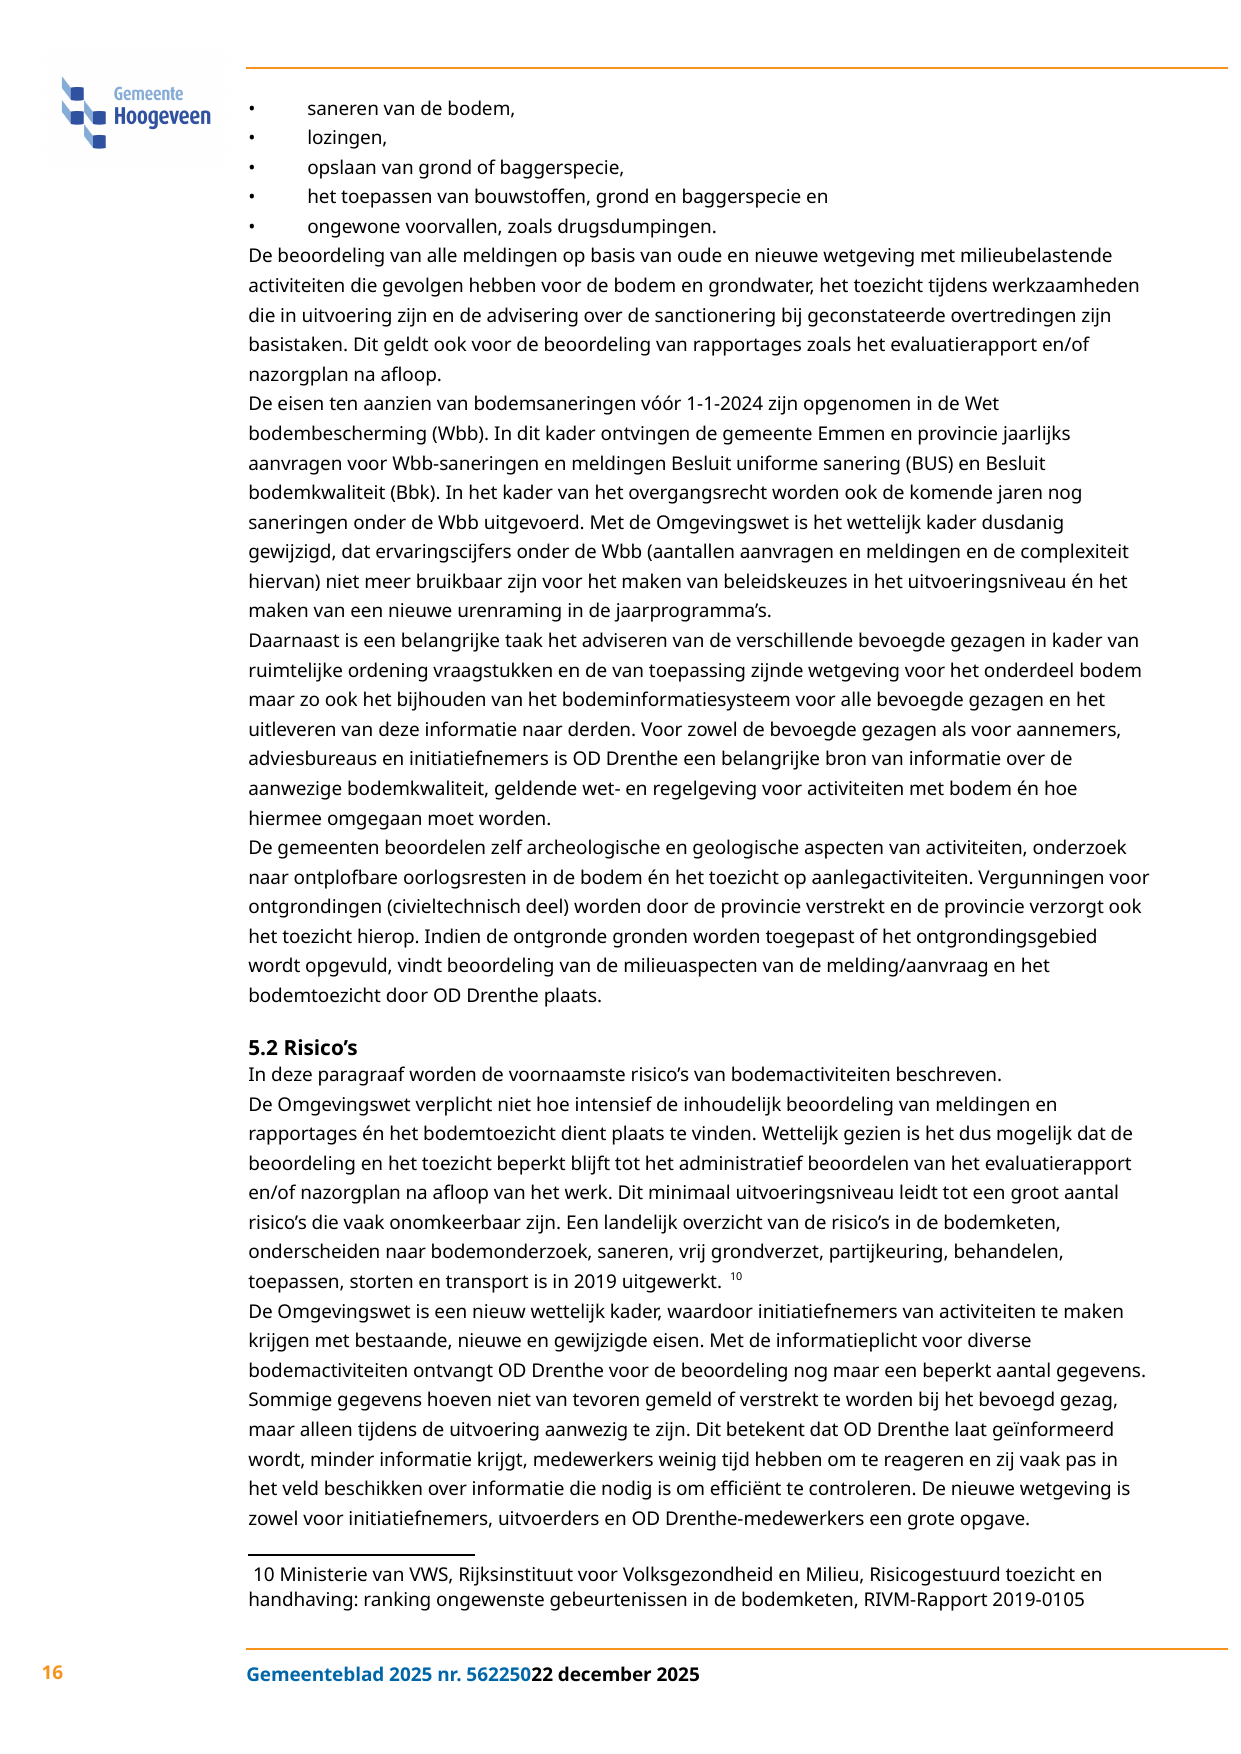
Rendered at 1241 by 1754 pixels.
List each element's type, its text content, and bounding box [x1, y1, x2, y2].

picture [41, 47, 231, 172]
text De gemeenten beoordelen zelf archeologische en geologische aspecten van activiteiten, onderzoek naar ontplofbare oorlogsresten in de bodem én het toezicht op aanlegactiviteiten. Vergunningen voor ontgrondingen (civieltechnisch deel) worden door de provincie verstrekt en de provincie verzorgt ook het toezicht hierop. Indien de ontgronde gronden worden toegepast of het ontgrondingsgebied wordt opgevuld, vindt beoordeling van de milieuaspecten van de melding/aanvraag en het bodemtoezicht door OD Drenthe plaats. [248, 834, 1152, 1008]
list ongewone voorvallen, zoals drugsdumpingen. [248, 213, 1152, 239]
text De eisen ten aanzien van bodemsaneringen vóór 1-1-2024 zijn opgenomen in de Wet bodembescherming (Wbb). In dit kader ontvingen de gemeente Emmen en provincie jaarlijks aanvragen voor Wbb-saneringen en meldingen Besluit uniforme sanering (BUS) en Besluit bodemkwaliteit (Bbk). In het kader van het overgangsrecht worden ook de komende jaren nog saneringen onder de Wbb uitgevoerd. Met de Omgevingswet is het wettelijk kader dusdanig gewijzigd, dat ervaringscijfers onder de Wbb (aantallen aanvragen en meldingen en de complexiteit hiervan) niet meer bruikbaar zijn voor het maken van beleidskeuzes in het uitvoeringsniveau én het maken van een nieuwe urenraming in de jaarprogramma’s. [248, 391, 1152, 623]
text Ministerie van VWS, Rijksinstituut voor Volksgezondheid en Milieu, Risicogestuurd toezicht en handhaving: ranking ongewenste gebeurtenissen in de bodemketen, RIVM-Rapport 2019-0105 [248, 1561, 1152, 1612]
list het toepassen van bouwstoffen, grond en baggerspecie en [248, 183, 1152, 209]
list opslaan van grond of baggerspecie, [248, 154, 1152, 180]
list lozingen, [248, 124, 1152, 150]
text 5.2 Risico’s [248, 1033, 1152, 1061]
text De Omgevingswet is een nieuw wettelijk kader, waardoor initiatiefnemers van activiteiten te maken krijgen met bestaande, nieuwe en gewijzigde eisen. Met de informatieplicht voor diverse bodemactiviteiten ontvangt OD Drenthe voor de beoordeling nog maar een beperkt aantal gegevens. Sommige gegevens hoeven niet van tevoren gemeld of verstrekt te worden bij het bevoegd gezag, maar alleen tijdens de uitvoering aanwezig te zijn. Dit betekent dat OD Drenthe laat geïnformeerd wordt, minder informatie krijgt, medewerkers weinig tijd hebben om te reageren en zij vaak pas in het veld beschikken over informatie die nodig is om efficiënt te controleren. De nieuwe wetgeving is zowel voor initiatiefnemers, uitvoerders en OD Drenthe-medewerkers een grote opgave. [248, 1298, 1152, 1531]
text De beoordeling van alle meldingen op basis van oude en nieuwe wetgeving met milieubelastende activiteiten die gevolgen hebben voor de bodem en grondwater, het toezicht tijdens werkzaamheden die in uitvoering zijn en de advisering over de sanctionering bij geconstateerde overtredingen zijn basistaken. Dit geldt ook voor de beoordeling van rapportages zoals het evaluatierapport en/of nazorgplan na afloop. [248, 243, 1152, 387]
text De Omgevingswet verplicht niet hoe intensief de inhoudelijk beoordeling van meldingen en rapportages én het bodemtoezicht dient plaats te vinden. Wettelijk gezien is het dus mogelijk dat de beoordeling en het toezicht beperkt blijft tot het administratief beoordelen van het evaluatierapport en/of nazorgplan na afloop van het werk. Dit minimaal uitvoeringsniveau leidt tot een groot aantal risico’s die vaak onomkeerbaar zijn. Een landelijk overzicht van de risico’s in de bodemketen, onderscheiden naar bodemonderzoek, saneren, vrij grondverzet, partijkeuring, behandelen, toepassen, storten en transport is in 2019 uitgewerkt. [248, 1091, 1152, 1294]
text Daarnaast is een belangrijke taak het adviseren van de verschillende bevoegde gezagen in kader van ruimtelijke ordening vraagstukken en de van toepassing zijnde wetgeving voor het onderdeel bodem maar zo ook het bijhouden van het bodeminformatiesysteem voor alle bevoegde gezagen en het uitleveren van deze informatie naar derden. Voor zowel de bevoegde gezagen als voor aannemers, adviesbureaus en initiatiefnemers is OD Drenthe een belangrijke bron van informatie over de aanwezige bodemkwaliteit, geldende wet- en regelgeving voor activiteiten met bodem én hoe hiermee omgegaan moet worden. [248, 627, 1152, 831]
text In deze paragraaf worden de voornaamste risico’s van bodemactiviteiten beschreven. [248, 1061, 1152, 1087]
list saneren van de bodem, [248, 95, 1152, 121]
